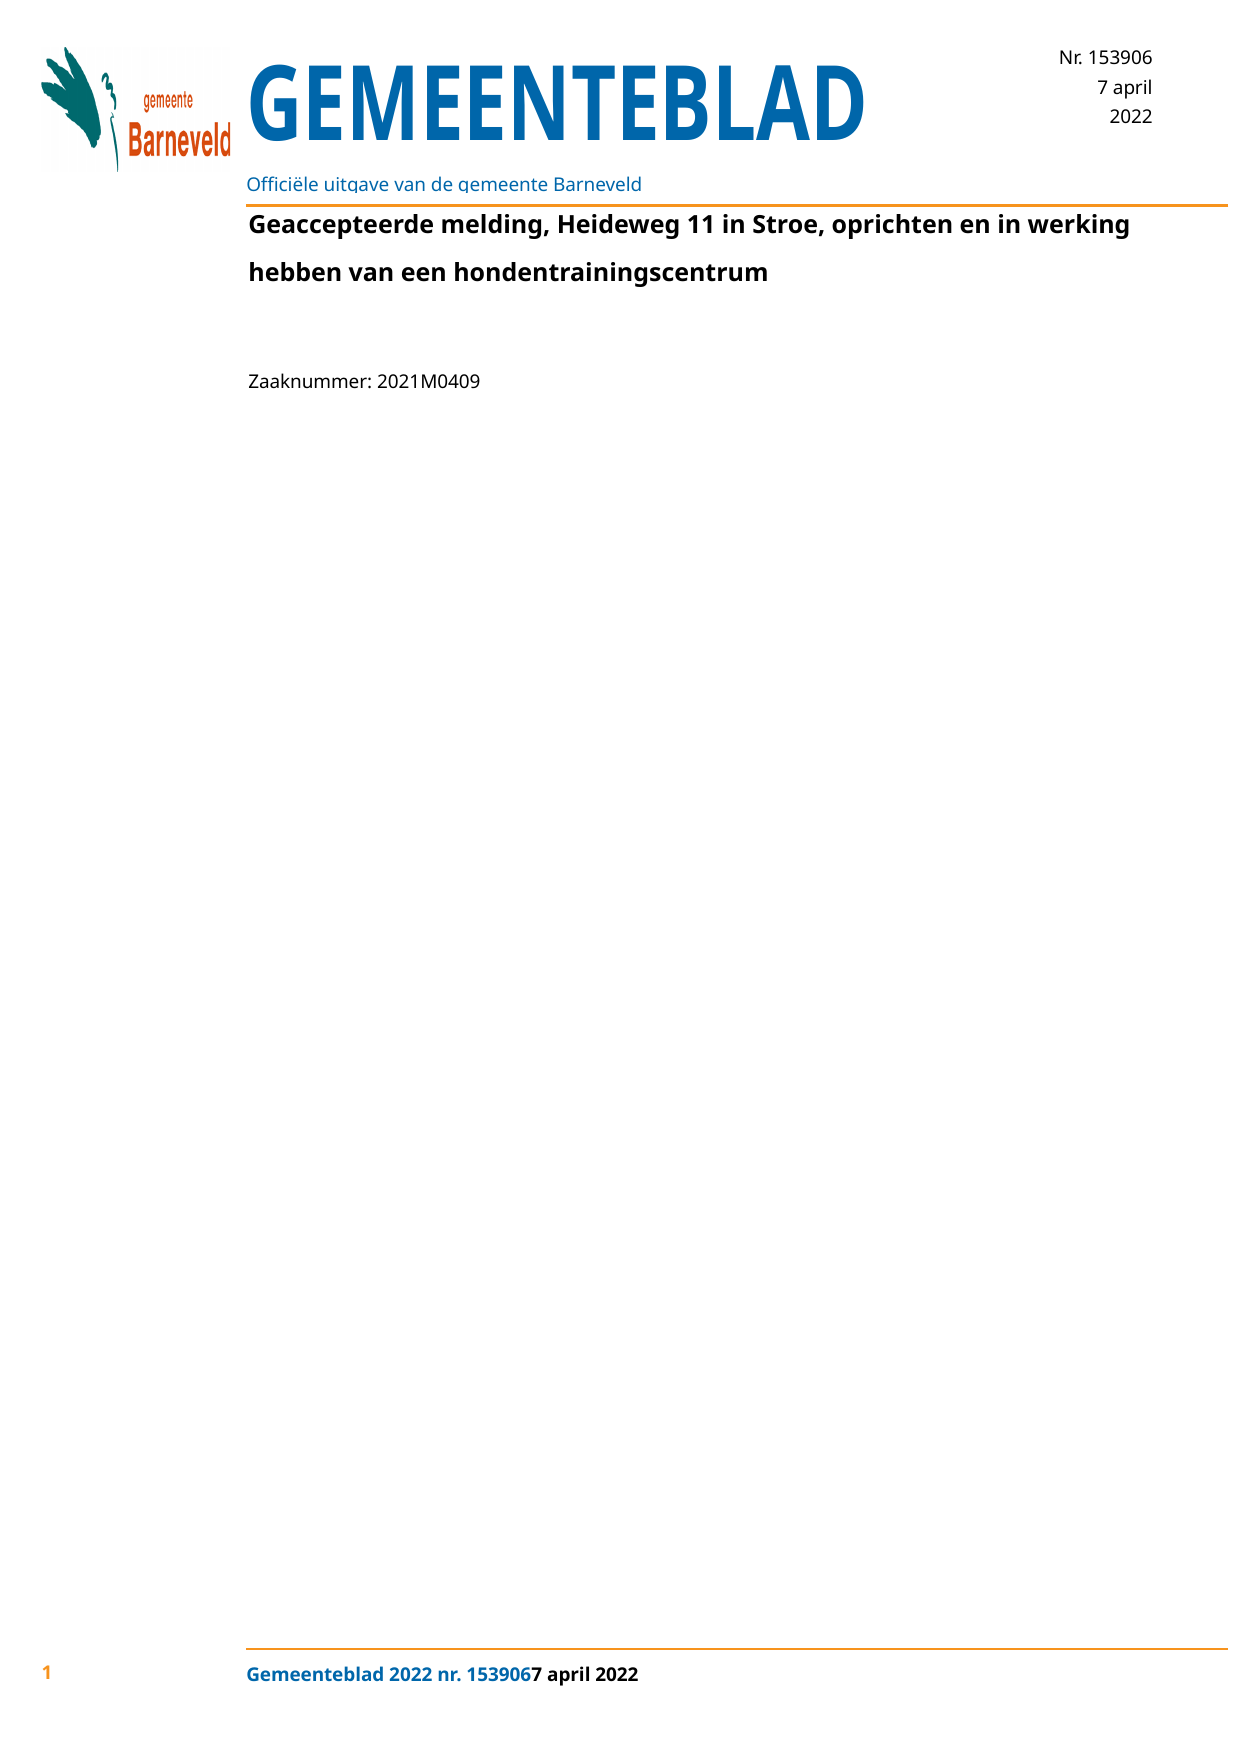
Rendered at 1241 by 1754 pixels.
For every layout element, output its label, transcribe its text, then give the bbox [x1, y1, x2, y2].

text Geaccepteerde melding, Heideweg 11 in Stroe, oprichten en in werking hebben van een hondentrainingscentrum [248, 207, 1152, 288]
picture [41, 47, 231, 172]
text Zaaknummer: 2021M0409 [248, 368, 1152, 394]
